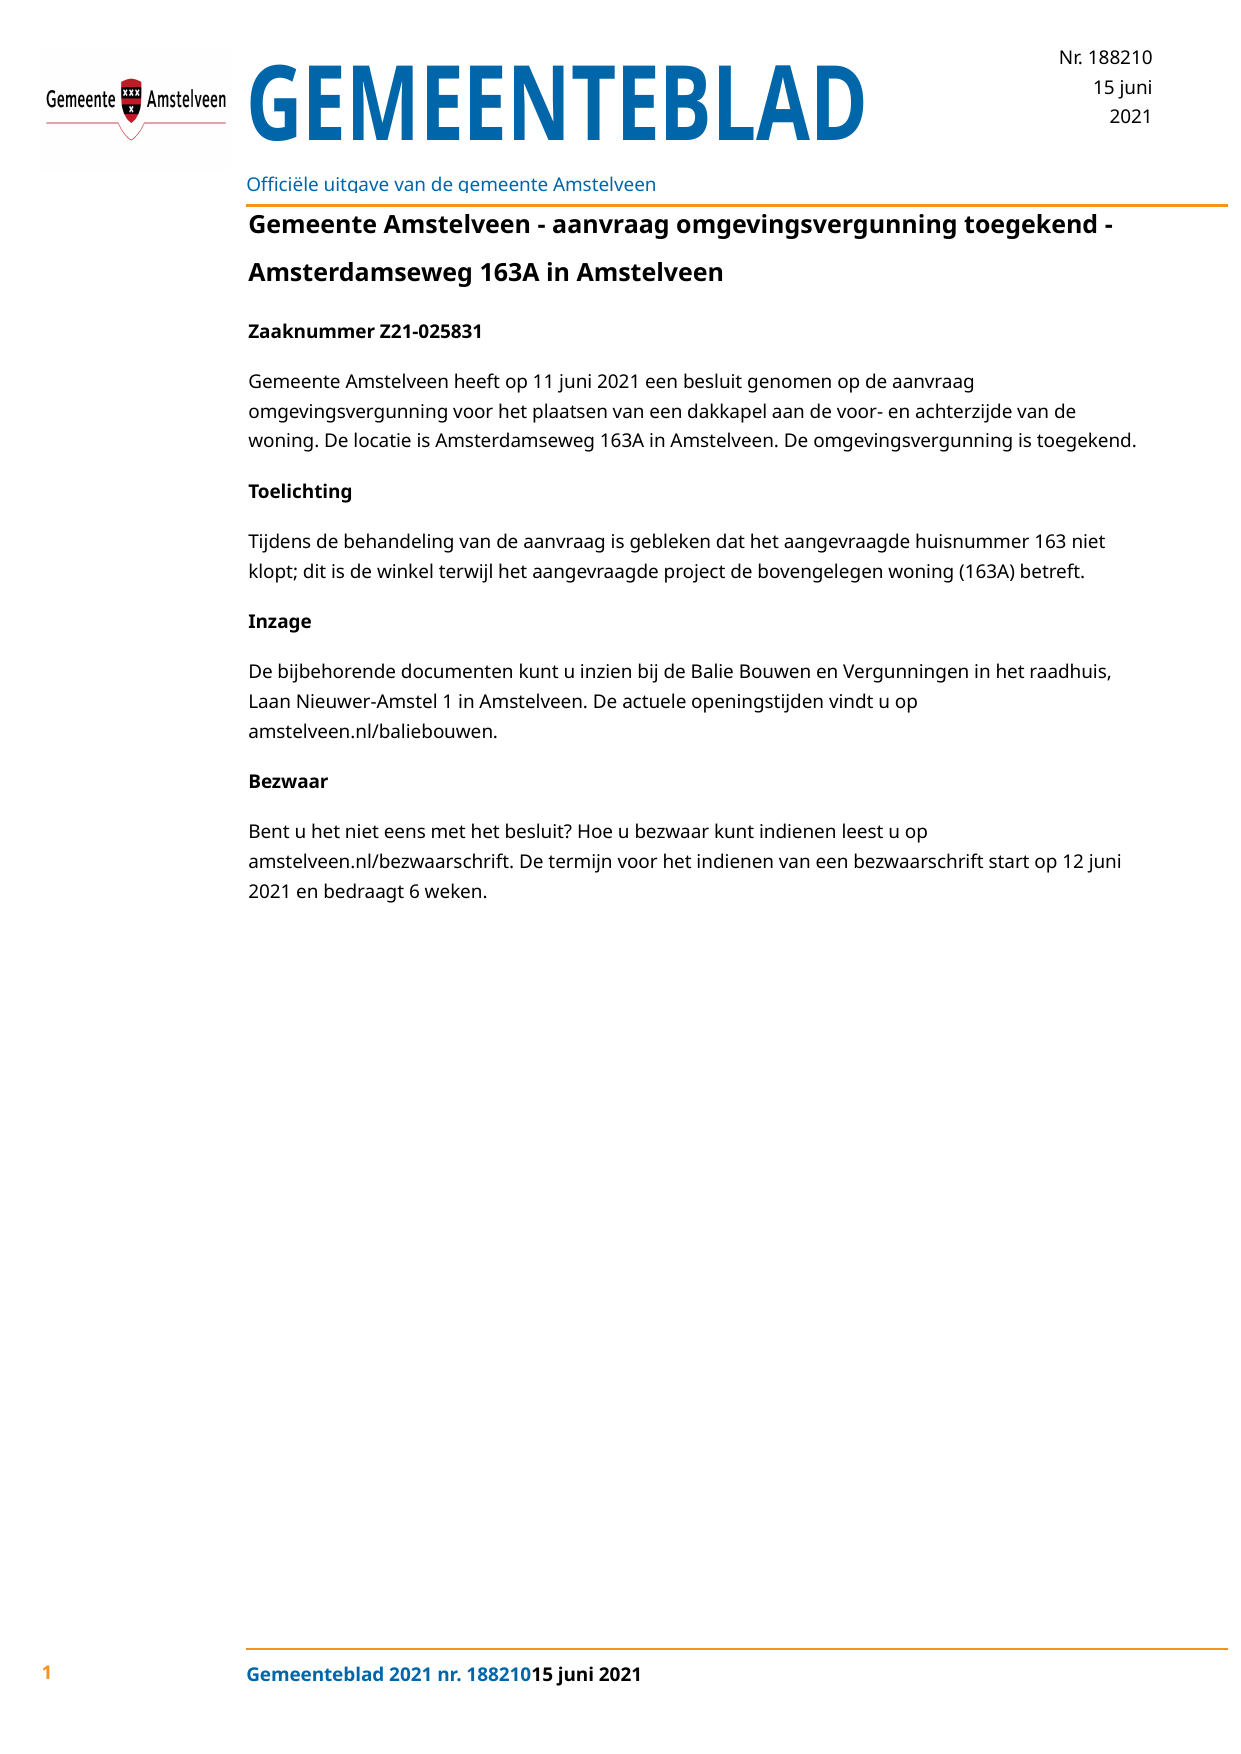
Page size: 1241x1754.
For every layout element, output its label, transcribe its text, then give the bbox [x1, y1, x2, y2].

picture [41, 47, 231, 172]
text Bezwaar [248, 768, 1152, 794]
text Bent u het niet eens met het besluit? Hoe u bezwaar kunt indienen leest u op amstelveen.nl/bezwaarschrift. De termijn voor het indienen van een bezwaarschrift start op 12 juni 2021 en bedraagt 6 weken. [248, 819, 1152, 904]
text De bijbehorende documenten kunt u inzien bij de Balie Bouwen en Vergunningen in het raadhuis, Laan Nieuwer-Amstel 1 in Amstelveen. De actuele openingstijden vindt u op amstelveen.nl/baliebouwen. [248, 659, 1152, 744]
text Toelichting [248, 478, 1152, 504]
text Inzage [248, 608, 1152, 634]
text Gemeente Amstelveen heeft op 11 juni 2021 een besluit genomen op de aanvraag omgevingsvergunning voor het plaatsen van een dakkapel aan de voor- en achterzijde van de woning. De locatie is Amsterdamseweg 163A in Amstelveen. De omgevingsvergunning is toegekend. [248, 368, 1152, 453]
text Gemeente Amstelveen - aanvraag omgevingsvergunning toegekend - Amsterdamseweg 163A in Amstelveen [248, 207, 1152, 288]
text Tijdens de behandeling van de aanvraag is gebleken dat het aangevraagde huisnummer 163 niet klopt; dit is de winkel terwijl het aangevraagde project de bovengelegen woning (163A) betreft. [248, 528, 1152, 584]
text Zaaknummer Z21-025831 [248, 318, 1152, 344]
